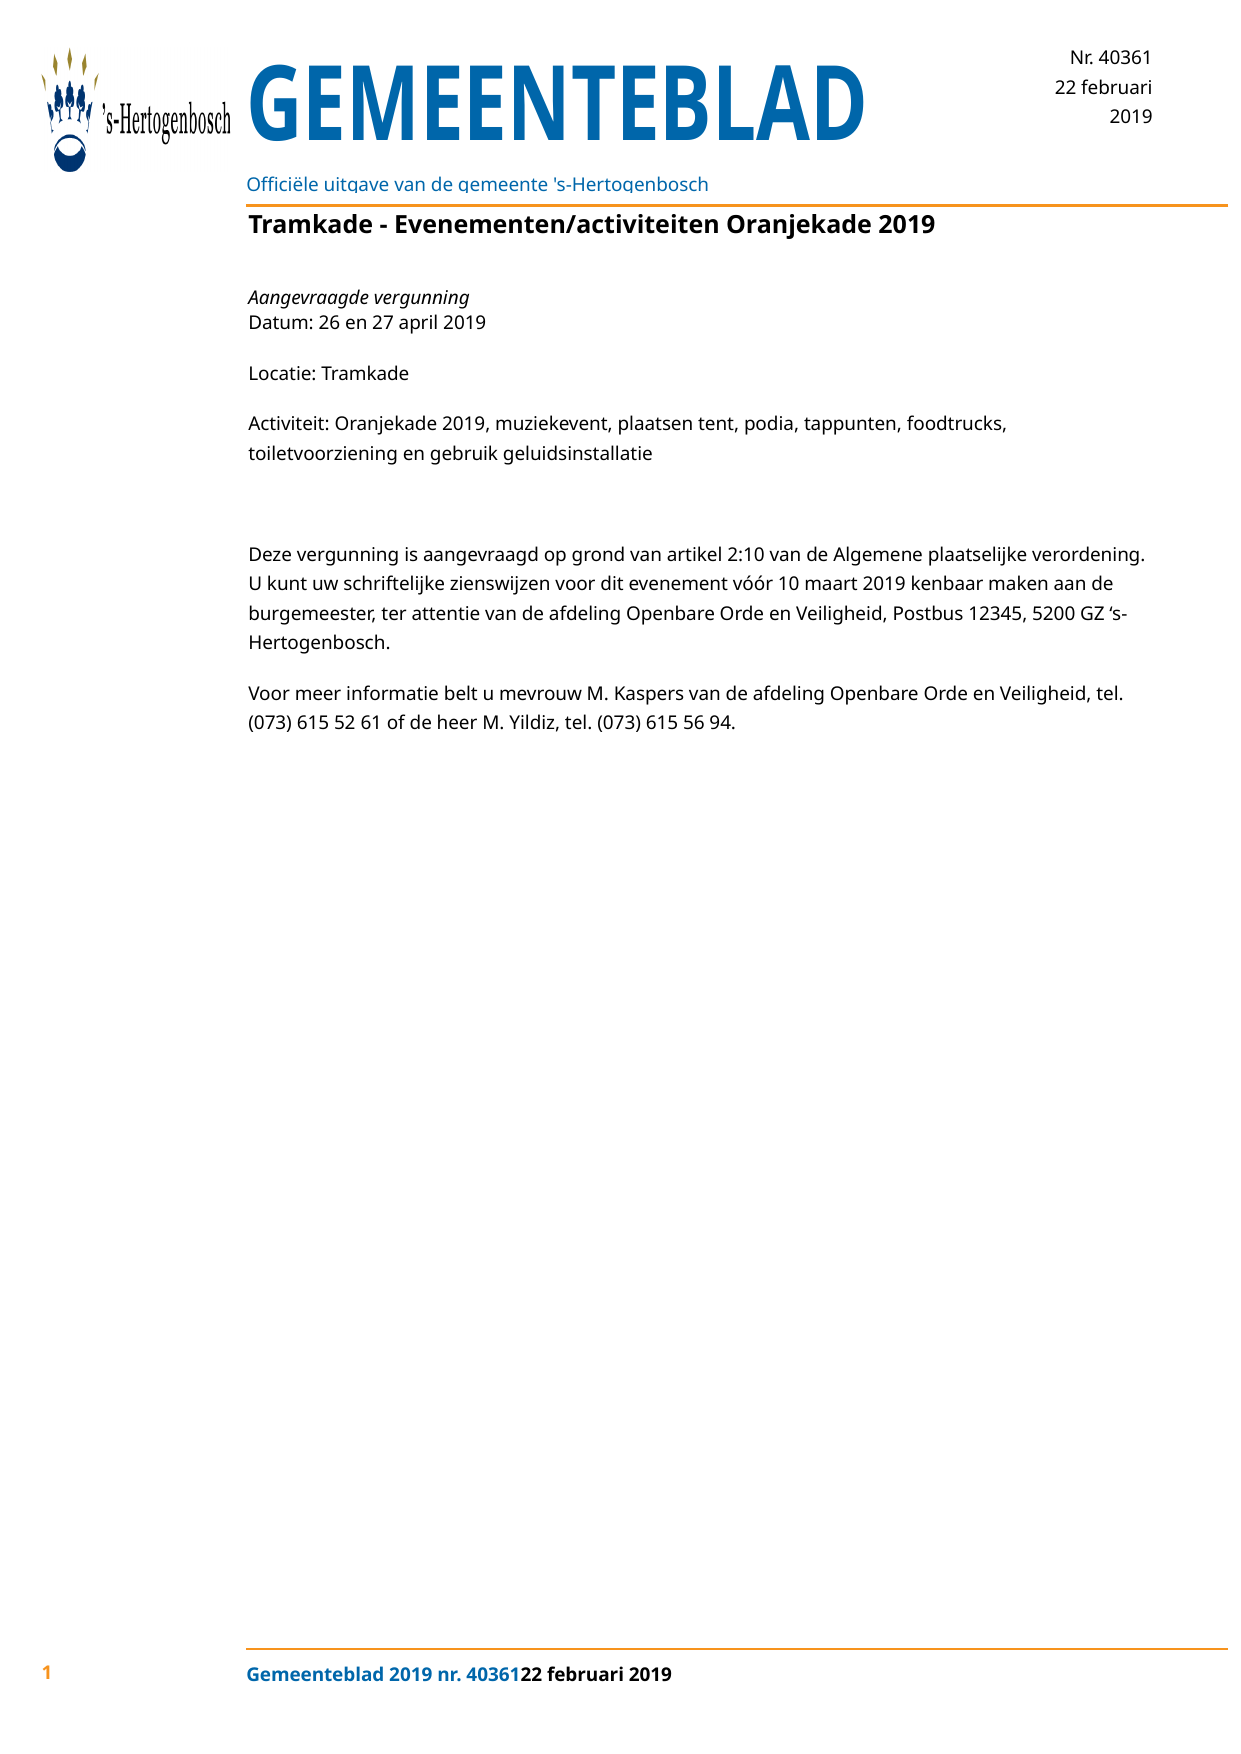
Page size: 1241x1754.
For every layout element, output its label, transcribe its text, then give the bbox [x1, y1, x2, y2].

text Datum: 26 en 27 april 2019 [248, 309, 1152, 335]
text Deze vergunning is aangevraagd op grond van artikel 2:10 van de Algemene plaatselijke verordening. U kunt uw schriftelijke zienswijzen voor dit evenement vóór 10 maart 2019 kenbaar maken aan de burgemeester, ter attentie van de afdeling Openbare Orde en Veiligheid, Postbus 12345, 5200 GZ ‘s-Hertogenbosch. [248, 541, 1152, 655]
picture [41, 47, 231, 172]
text Locatie: Tramkade [248, 360, 1152, 386]
text Activiteit: Oranjekade 2019, muziekevent, plaatsen tent, podia, tappunten, foodtrucks, toiletvoorziening en gebruik geluidsinstallatie [248, 410, 1152, 466]
text Voor meer informatie belt u mevrouw M. Kaspers van de afdeling Openbare Orde en Veiligheid, tel. (073) 615 52 61 of de heer M. Yildiz, tel. (073) 615 56 94. [248, 680, 1152, 735]
text Tramkade - Evenementen/activiteiten Oranjekade 2019 [248, 207, 1152, 241]
text Aangevraagde vergunning [248, 284, 1152, 309]
